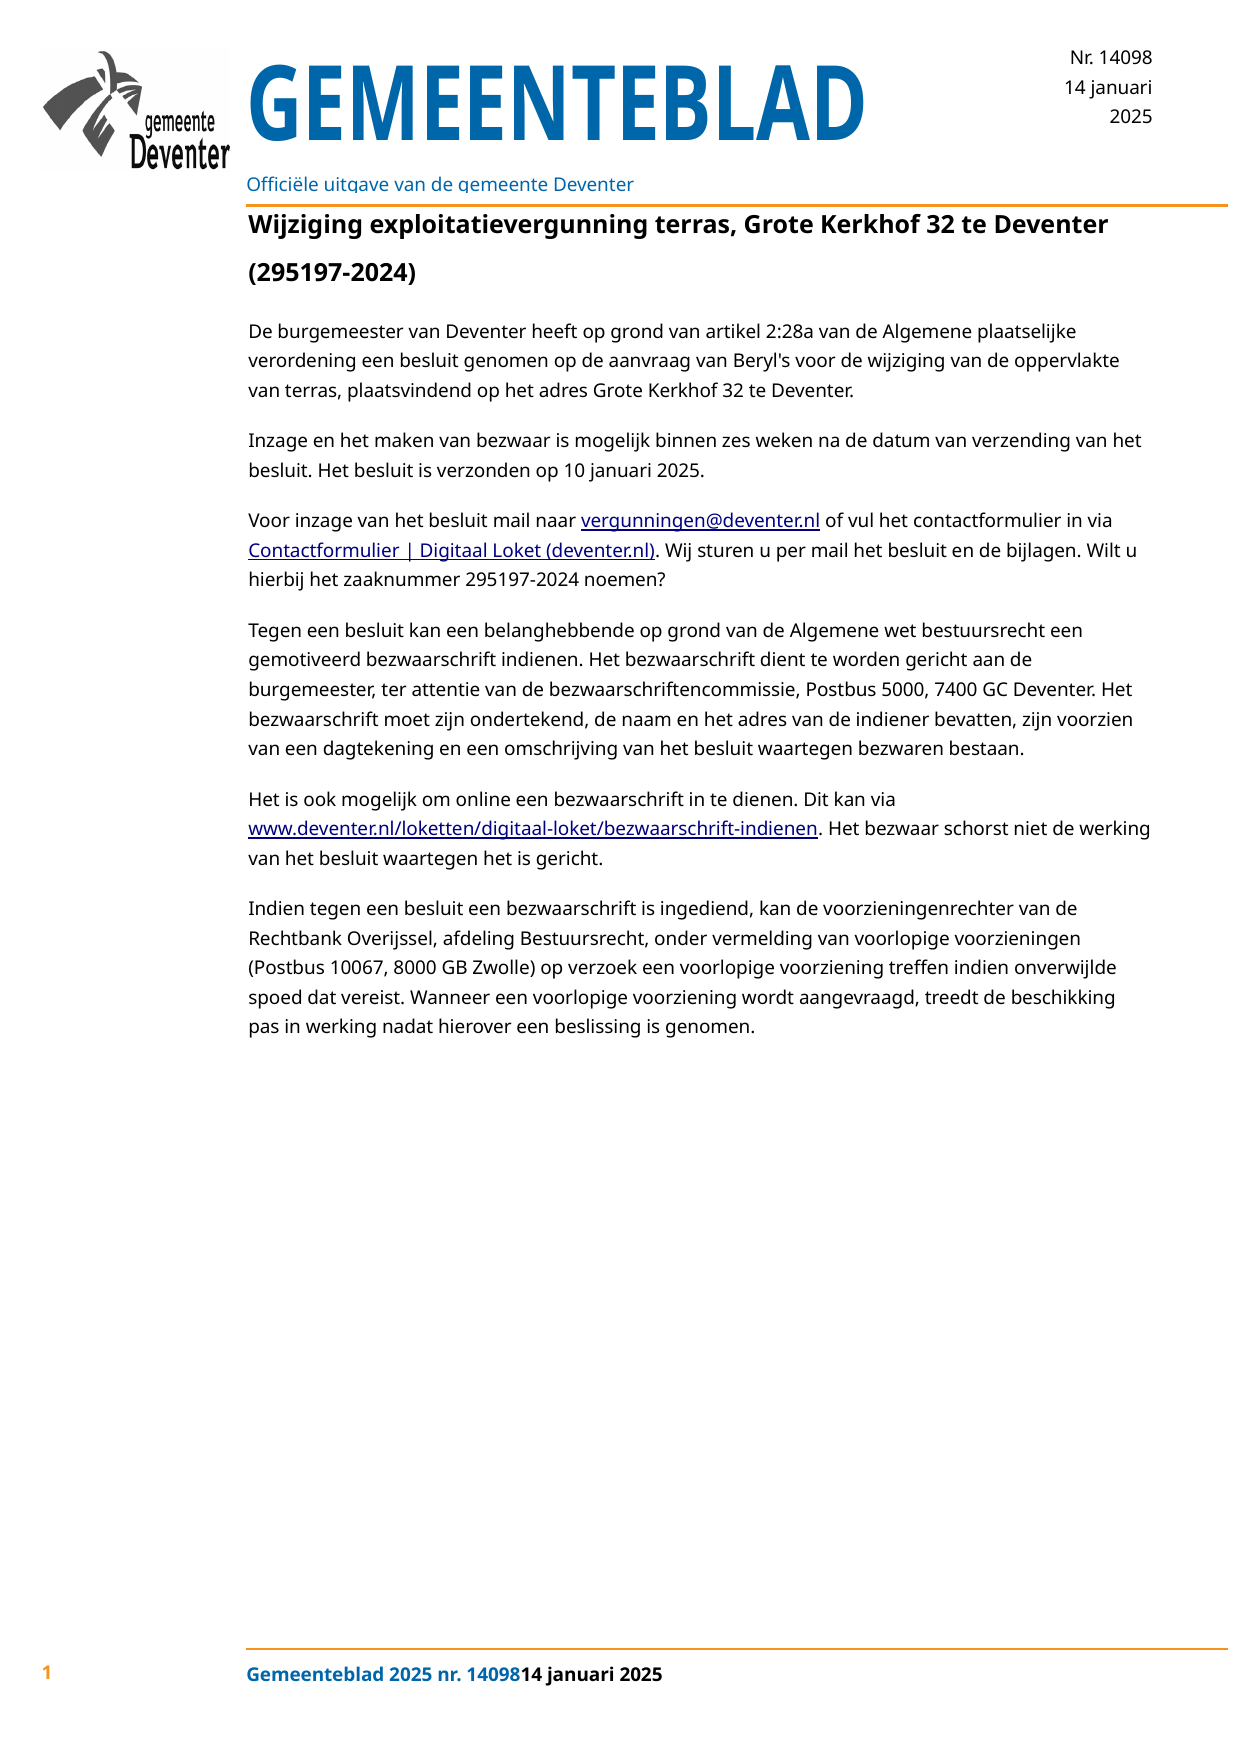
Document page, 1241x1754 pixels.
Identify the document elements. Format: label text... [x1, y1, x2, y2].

text Inzage en het maken van bezwaar is mogelijk binnen zes weken na de datum van verzending van het besluit. Het besluit is verzonden op 10 januari 2025. [248, 427, 1152, 483]
text Voor inzage van het besluit mail naar vergunningen@deventer.nl of vul het contactformulier in via Contactformulier | Digitaal Loket (deventer.nl). Wij sturen u per mail het besluit en de bijlagen. Wilt u hierbij het zaaknummer 295197-2024 noemen? [248, 507, 1152, 592]
picture [41, 47, 231, 172]
text Tegen een besluit kan een belanghebbende op grond van de Algemene wet bestuursrecht een gemotiveerd bezwaarschrift indienen. Het bezwaarschrift dient te worden gericht aan de burgemeester, ter attentie van de bezwaarschriftencommissie, Postbus 5000, 7400 GC Deventer. Het bezwaarschrift moet zijn ondertekend, de naam en het adres van de indiener bevatten, zijn voorzien van een dagtekening en een omschrijving van het besluit waartegen bezwaren bestaan. [248, 617, 1152, 761]
text Het is ook mogelijk om online een bezwaarschrift in te dienen. Dit kan via www.deventer.nl/loketten/digitaal-loket/bezwaarschrift-indienen. Het bezwaar schorst niet de werking van het besluit waartegen het is gericht. [248, 786, 1152, 871]
text Wijziging exploitatievergunning terras, Grote Kerkhof 32 te Deventer (295197-2024) [248, 207, 1152, 288]
text Indien tegen een besluit een bezwaarschrift is ingediend, kan de voorzieningenrechter van de Rechtbank Overijssel, afdeling Bestuursrecht, onder vermelding van voorlopige voorzieningen (Postbus 10067, 8000 GB Zwolle) op verzoek een voorlopige voorziening treffen indien onverwijlde spoed dat vereist. Wanneer een voorlopige voorziening wordt aangevraagd, treedt de beschikking pas in werking nadat hierover een beslissing is genomen. [248, 895, 1152, 1039]
text De burgemeester van Deventer heeft op grond van artikel 2:28a van de Algemene plaatselijke verordening een besluit genomen op de aanvraag van Beryl's voor de wijziging van de oppervlakte van terras, plaatsvindend op het adres Grote Kerkhof 32 te Deventer. [248, 318, 1152, 403]
